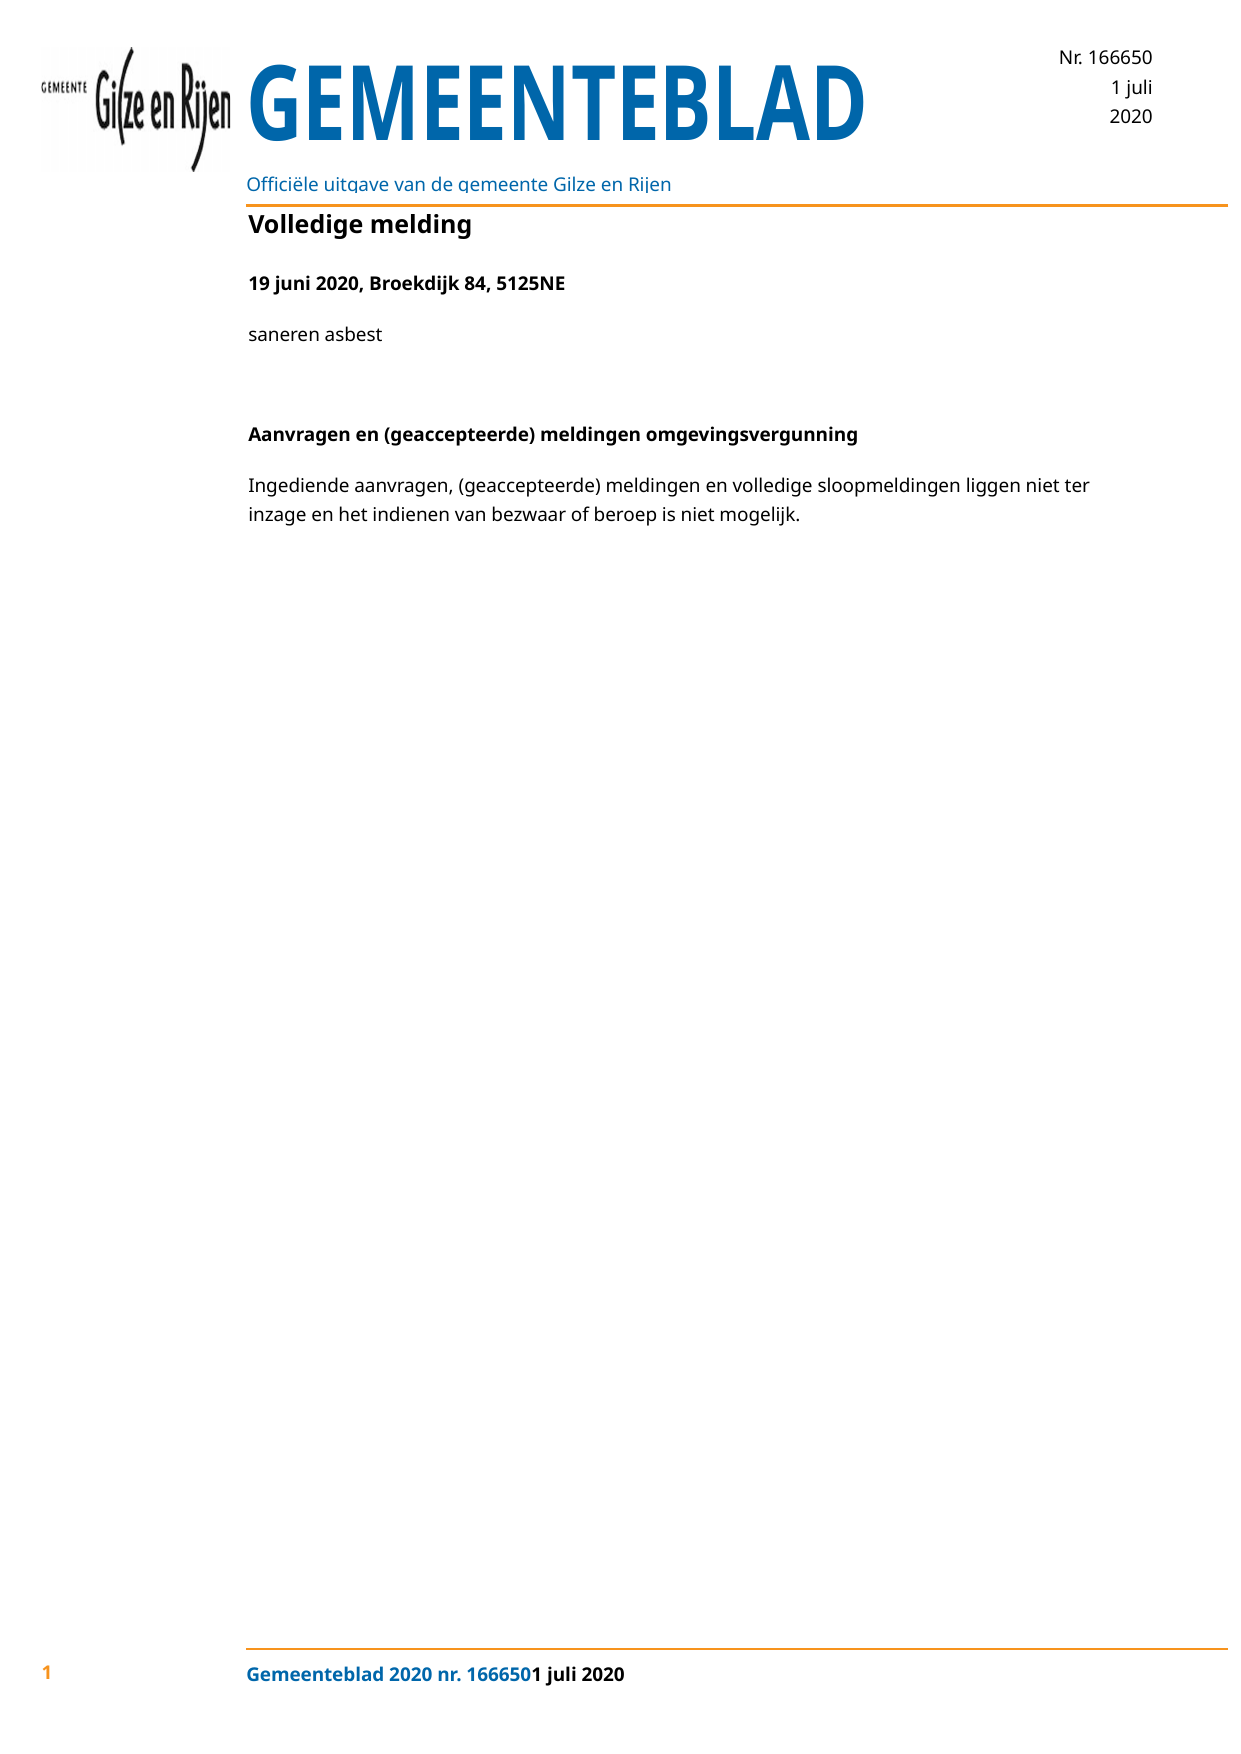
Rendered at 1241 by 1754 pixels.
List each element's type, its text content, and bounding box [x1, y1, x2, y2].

text Ingediende aanvragen, (geaccepteerde) meldingen en volledige sloopmeldingen liggen niet ter inzage en het indienen van bezwaar of beroep is niet mogelijk. [248, 472, 1152, 527]
picture [41, 47, 231, 172]
text Aanvragen en (geaccepteerde) meldingen omgevingsvergunning [248, 422, 1152, 447]
text saneren asbest [248, 321, 1152, 346]
text Volledige melding [248, 207, 1152, 241]
text 19 juni 2020, Broekdijk 84, 5125NE [248, 270, 1152, 296]
